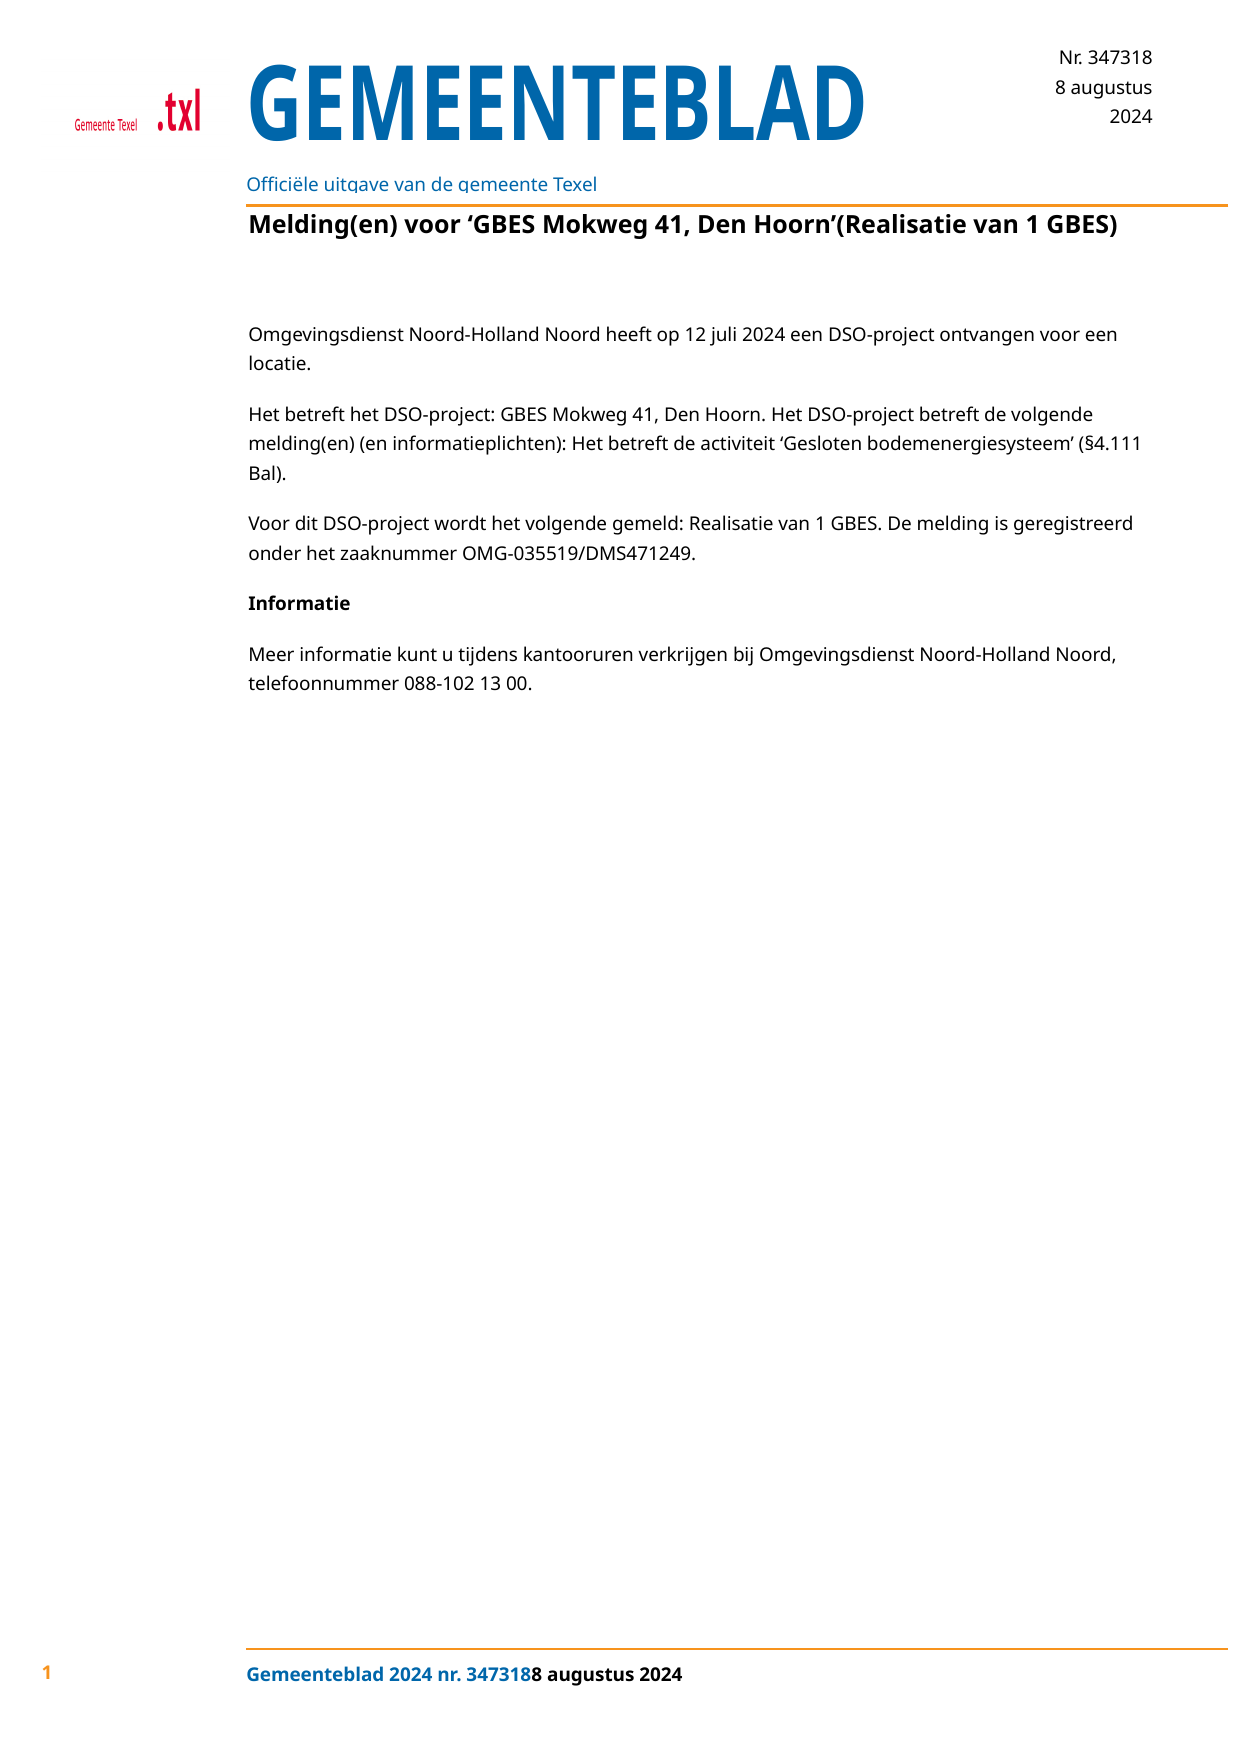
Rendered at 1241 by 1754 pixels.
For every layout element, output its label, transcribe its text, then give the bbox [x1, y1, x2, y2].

text Omgevingsdienst Noord-Holland Noord heeft op 12 juli 2024 een DSO-project ontvangen voor een locatie. [248, 321, 1152, 376]
text Informatie [248, 590, 1152, 616]
text Meer informatie kunt u tijdens kantooruren verkrijgen bij Omgevingsdienst Noord-Holland Noord, telefoonnummer 088-102 13 00. [248, 641, 1152, 696]
text Melding(en) voor ‘GBES Mokweg 41, Den Hoorn’(Realisatie van 1 GBES) [248, 207, 1152, 241]
text Het betreft het DSO-project: GBES Mokweg 41, Den Hoorn. Het DSO-project betreft de volgende melding(en) (en informatieplichten): Het betreft de activiteit ‘Gesloten bodemenergiesysteem’ (§4.111 Bal). [248, 401, 1152, 486]
text Voor dit DSO-project wordt het volgende gemeld: Realisatie van 1 GBES. De melding is geregistreerd onder het zaaknummer OMG-035519/DMS471249. [248, 510, 1152, 566]
picture [41, 47, 231, 172]
